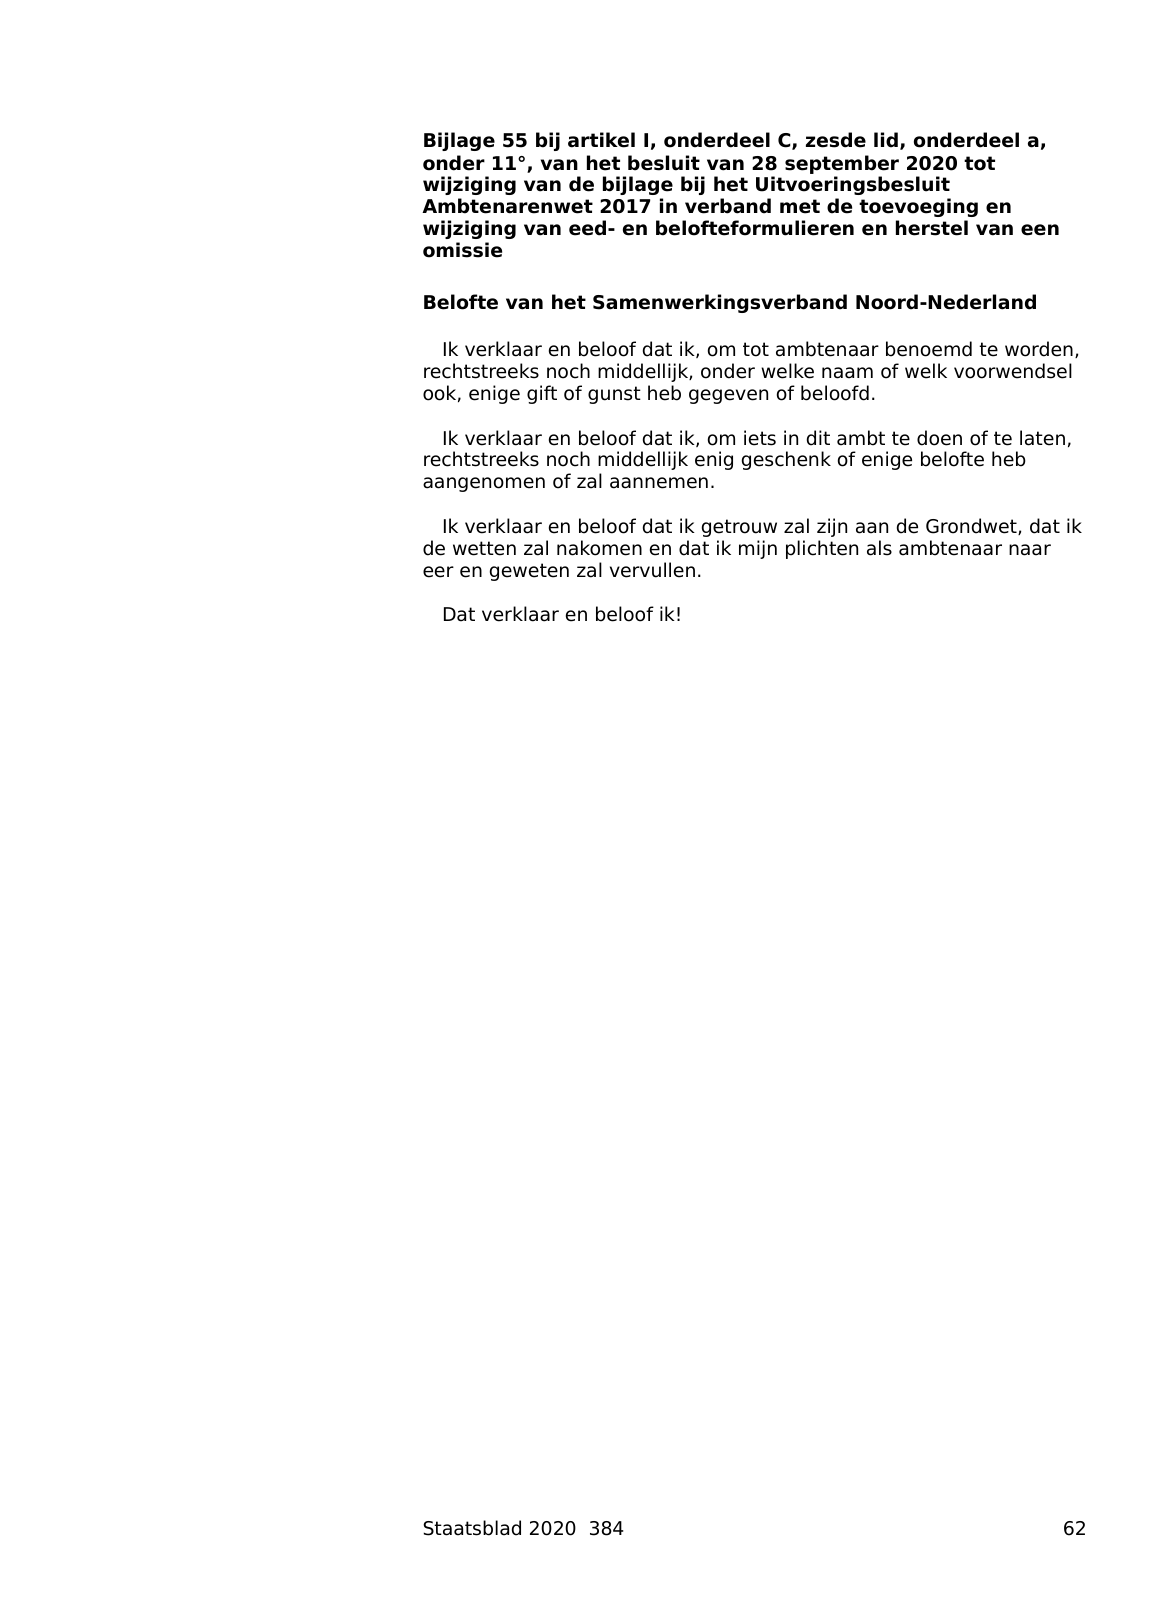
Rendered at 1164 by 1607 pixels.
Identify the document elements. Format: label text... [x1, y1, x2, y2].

text Ik verklaar en beloof dat ik, om tot ambtenaar benoemd te worden, rechtstreeks noch middellijk, onder welke naam of welk voorwendsel ook, enige gift of gunst heb gegeven of beloofd. [422, 339, 1087, 405]
text Ik verklaar en beloof dat ik getrouw zal zijn aan de Grondwet, dat ik de wetten zal nakomen en dat ik mijn plichten als ambtenaar naar eer en geweten zal vervullen. [422, 516, 1087, 581]
text Ik verklaar en beloof dat ik, om iets in dit ambt te doen of te laten, rechtstreeks noch middellijk enig geschenk of enige belofte heb aangenomen of zal aannemen. [422, 427, 1087, 493]
subtitle Bijlage 55 bij artikel I, onderdeel C, zesde lid, onderdeel a, onder 11°, van het besluit van 28 september 2020 tot wijziging van de bijlage bij het Uitvoeringsbesluit Ambtenarenwet 2017 in verband met de toevoeging en wijziging van eed- en belofteformulieren en herstel van een omissie [422, 130, 1087, 262]
subtitle Belofte van het Samenwerkingsverband Noord-Nederland [422, 292, 1087, 314]
text Dat verklaar en beloof ik! [422, 604, 1087, 626]
